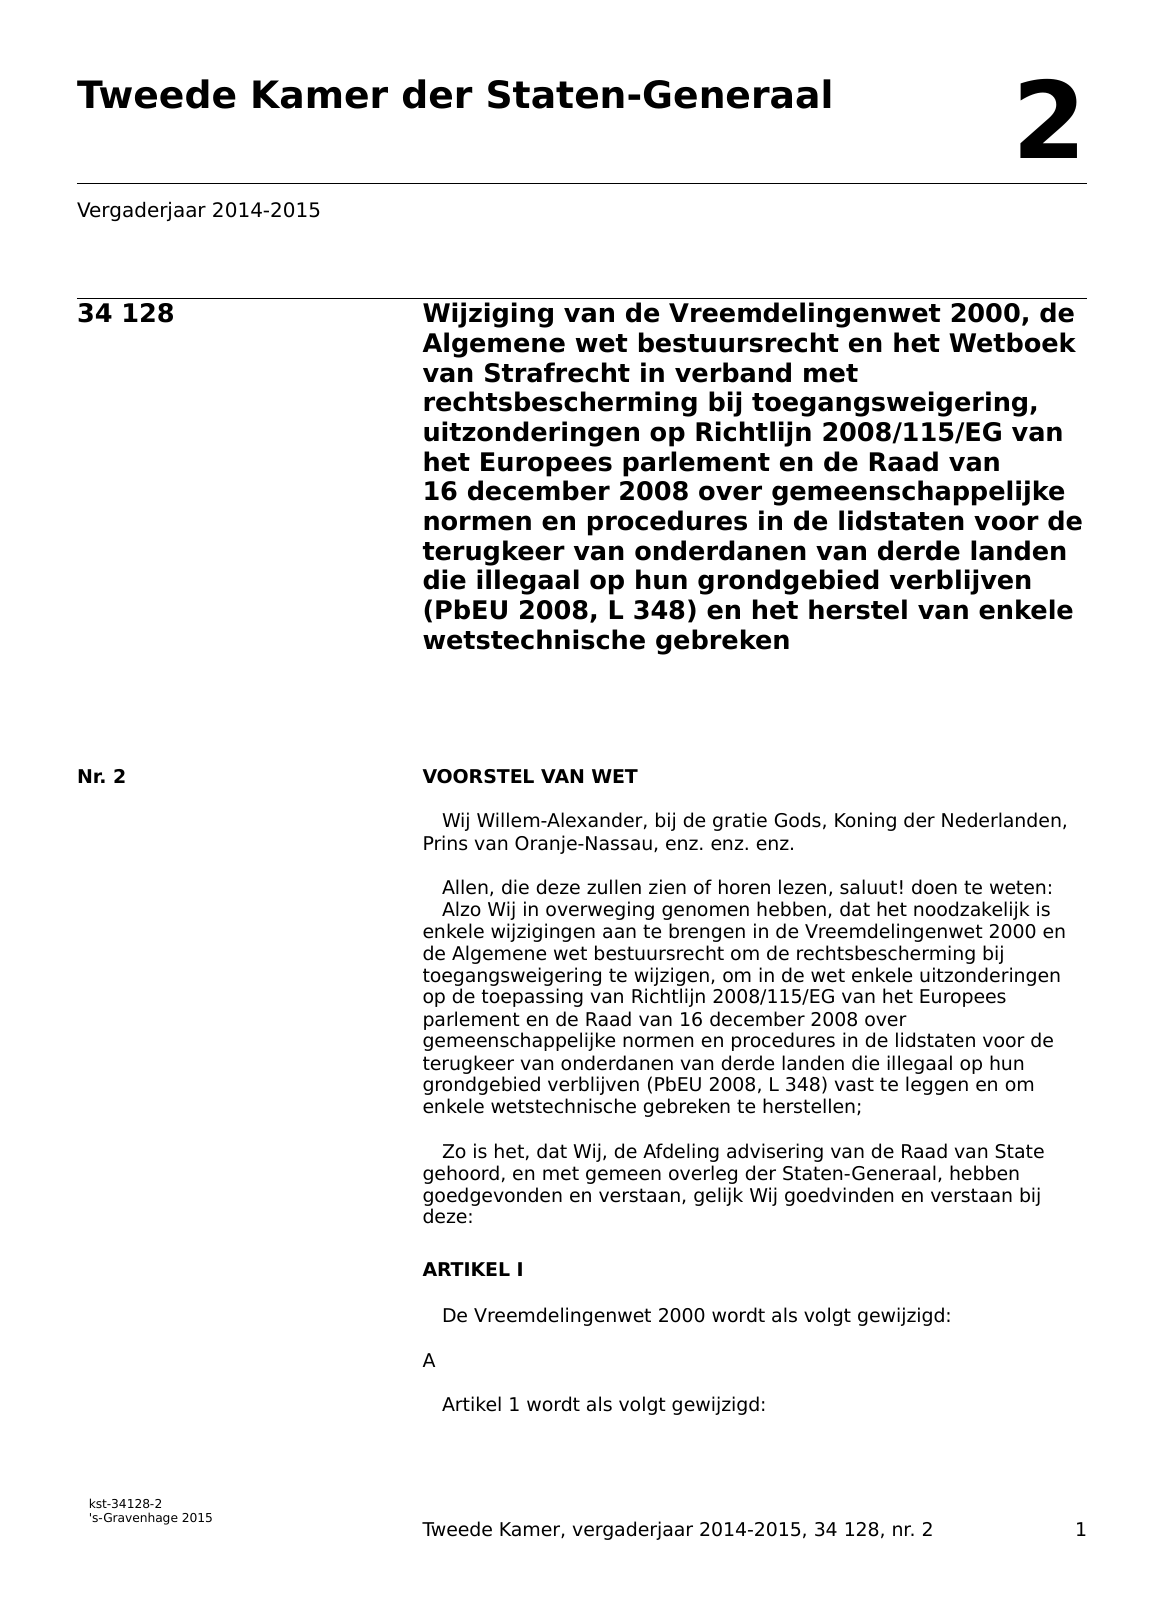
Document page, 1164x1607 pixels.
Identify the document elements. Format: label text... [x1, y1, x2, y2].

subtitle Nr. 2 VOORSTEL VAN WET [77, 766, 1087, 788]
table_cell Vergaderjaar 2014-2015 [77, 184, 1087, 298]
text Zo is het, dat Wij, de Afdeling advisering van de Raad van State gehoord, en met gemeen overleg der Staten-Generaal, hebben goedgevonden en verstaan, gelijk Wij goedvinden en verstaan bij deze: [422, 1141, 1087, 1228]
subtitle 34 128 Wijziging van de Vreemdelingenwet 2000, de Algemene wet bestuursrecht en het Wetboek van Strafrecht in verband met rechtsbescherming bij toegangsweigering, uitzonderingen op Richtlijn 2008/115/EG van het Europees parlement en de Raad van 16 december 2008 over gemeenschappelijke normen en procedures in de lidstaten voor de terugkeer van onderdanen van derde landen die illegaal op hun grondgebied verblijven (PbEU 2008, L 348) en het herstel van enkele wetstechnische gebreken [77, 299, 1087, 655]
table_header 2 [886, 59, 1087, 183]
text kst-34128-2 [88, 1497, 323, 1511]
subtitle ARTIKEL I [422, 1258, 1087, 1280]
table_header Tweede Kamer der Staten-Generaal [77, 59, 886, 183]
text Artikel 1 wordt als volgt gewijzigd: [422, 1394, 1087, 1416]
text Allen, die deze zullen zien of horen lezen, saluut! doen te weten: [422, 877, 1087, 898]
text A [422, 1349, 1087, 1372]
text Alzo Wij in overweging genomen hebben, dat het noodzakelijk is enkele wijzigingen aan te brengen in de Vreemdelingenwet 2000 en de Algemene wet bestuursrecht om de rechtsbescherming bij toegangsweigering te wijzigen, om in de wet enkele uitzonderingen op de toepassing van Richtlijn 2008/115/EG van het Europees parlement en de Raad van 16 december 2008 over gemeenschappelijke normen en procedures in de lidstaten voor de terugkeer van onderdanen van derde landen die illegaal op hun grondgebied verblijven (PbEU 2008, L 348) vast te leggen en om enkele wetstechnische gebreken te herstellen; [422, 898, 1087, 1118]
text 's-Gravenhage 2015 [88, 1511, 323, 1525]
text De Vreemdelingenwet 2000 wordt als volgt gewijzigd: [422, 1305, 1087, 1327]
text Wij Willem-Alexander, bij de gratie Gods, Koning der Nederlanden, Prins van Oranje-Nassau, enz. enz. enz. [422, 810, 1087, 854]
